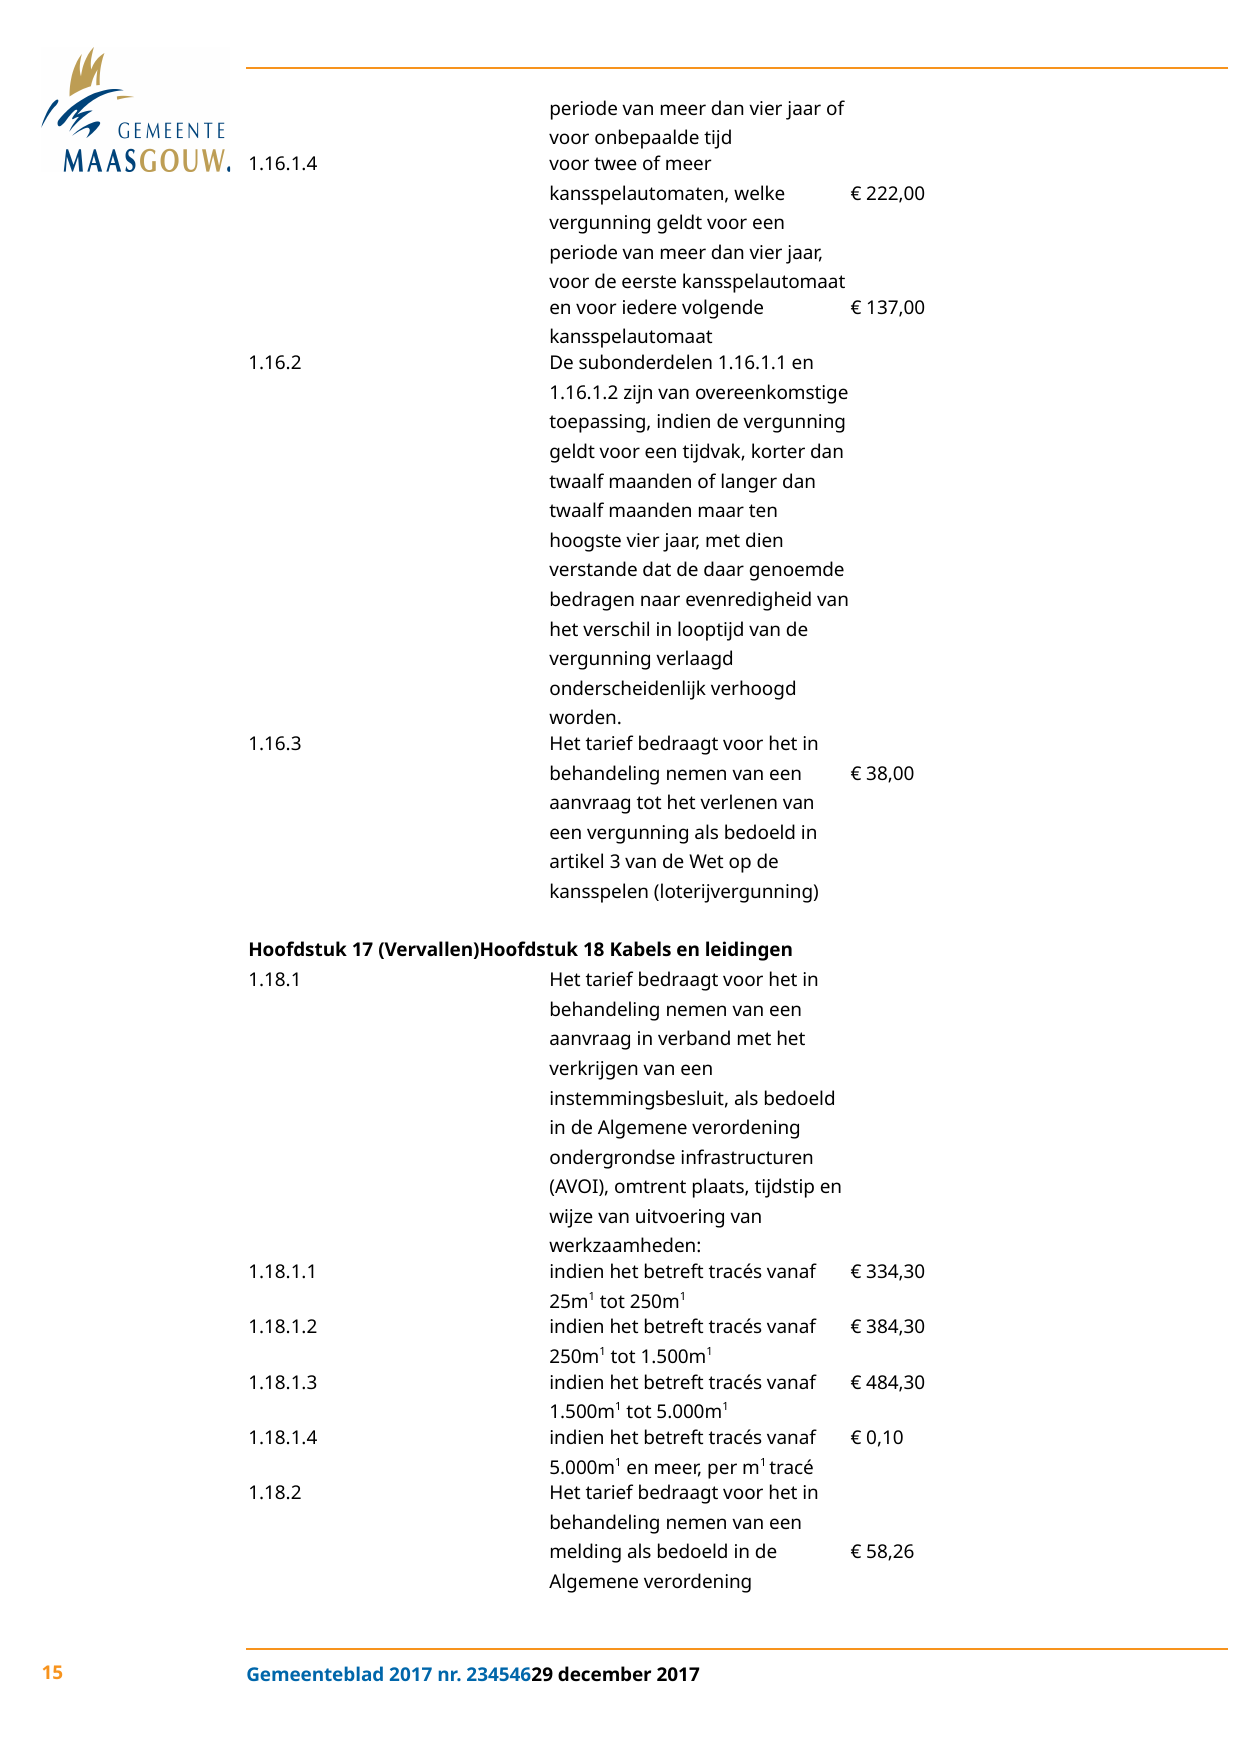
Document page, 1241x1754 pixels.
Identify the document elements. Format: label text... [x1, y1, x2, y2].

table_cell 1.18.1.4 [248, 1424, 549, 1479]
table_cell € 137,00 [850, 294, 1152, 349]
table_cell € 222,00 [850, 150, 1152, 294]
table_cell 1.16.1.4 [248, 150, 549, 349]
table_cell indien het betreft tracés vanaf 1.500m1 tot 5.000m1 [549, 1369, 850, 1424]
table_header 1.18.1 [248, 966, 549, 1258]
table_cell periode van meer dan vier jaar of voor onbepaalde tijd [549, 95, 850, 150]
table_cell 1.18.1.1 [248, 1258, 549, 1314]
table_header Het tarief bedraagt voor het in behandeling nemen van een aanvraag in verband met het verkrijgen van een instemmingsbesluit, als bedoeld in de Algemene verordening ondergrondse infrastructuren (AVOI), omtrent plaats, tijdstip en wijze van uitvoering van werkzaamheden: [549, 966, 850, 1258]
table_cell € 58,26 [850, 1480, 1152, 1594]
table_cell 1.18.2 [248, 1480, 549, 1594]
table_cell 1.18.1.3 [248, 1369, 549, 1424]
table_cell en voor iedere volgende kansspelautomaat [549, 294, 850, 349]
table_cell € 38,00 [850, 730, 1152, 904]
picture [41, 47, 231, 172]
table_cell Het tarief bedraagt voor het in behandeling nemen van een aanvraag tot het verlenen van een vergunning als bedoeld in artikel 3 van de Wet op de kansspelen (loterijvergunning) [549, 730, 850, 904]
table_cell € 484,30 [850, 1369, 1152, 1424]
text Hoofdstuk 17 (Vervallen)Hoofdstuk 18 Kabels en leidingen [248, 937, 1152, 962]
table_cell 1.16.3 [248, 730, 549, 904]
table_cell [850, 350, 1152, 730]
table_cell [248, 95, 549, 150]
table_cell € 0,10 [850, 1424, 1152, 1479]
table_header [850, 966, 1152, 1258]
table_cell indien het betreft tracés vanaf 250m1 tot 1.500m1 [549, 1314, 850, 1369]
table_cell Het tarief bedraagt voor het in behandeling nemen van een melding als bedoeld in de Algemene verordening [549, 1480, 850, 1594]
table_cell indien het betreft tracés vanaf 5.000m1 en meer, per m1 tracé [549, 1424, 850, 1479]
table_cell € 334,30 [850, 1258, 1152, 1314]
table_cell voor twee of meer kansspelautomaten, welke vergunning geldt voor een periode van meer dan vier jaar, voor de eerste kansspelautomaat [549, 150, 850, 294]
table_cell € 384,30 [850, 1314, 1152, 1369]
table_cell [850, 95, 1152, 150]
table_cell 1.18.1.2 [248, 1314, 549, 1369]
table_cell indien het betreft tracés vanaf 25m1 tot 250m1 [549, 1258, 850, 1314]
table_cell De subonderdelen 1.16.1.1 en 1.16.1.2 zijn van overeenkomstige toepassing, indien de vergunning geldt voor een tijdvak, korter dan twaalf maanden of langer dan twaalf maanden maar ten hoogste vier jaar, met dien verstande dat de daar genoemde bedragen naar evenredigheid van het verschil in looptijd van de vergunning verlaagd onderscheidenlijk verhoogd worden. [549, 350, 850, 730]
table_cell 1.16.2 [248, 350, 549, 730]
